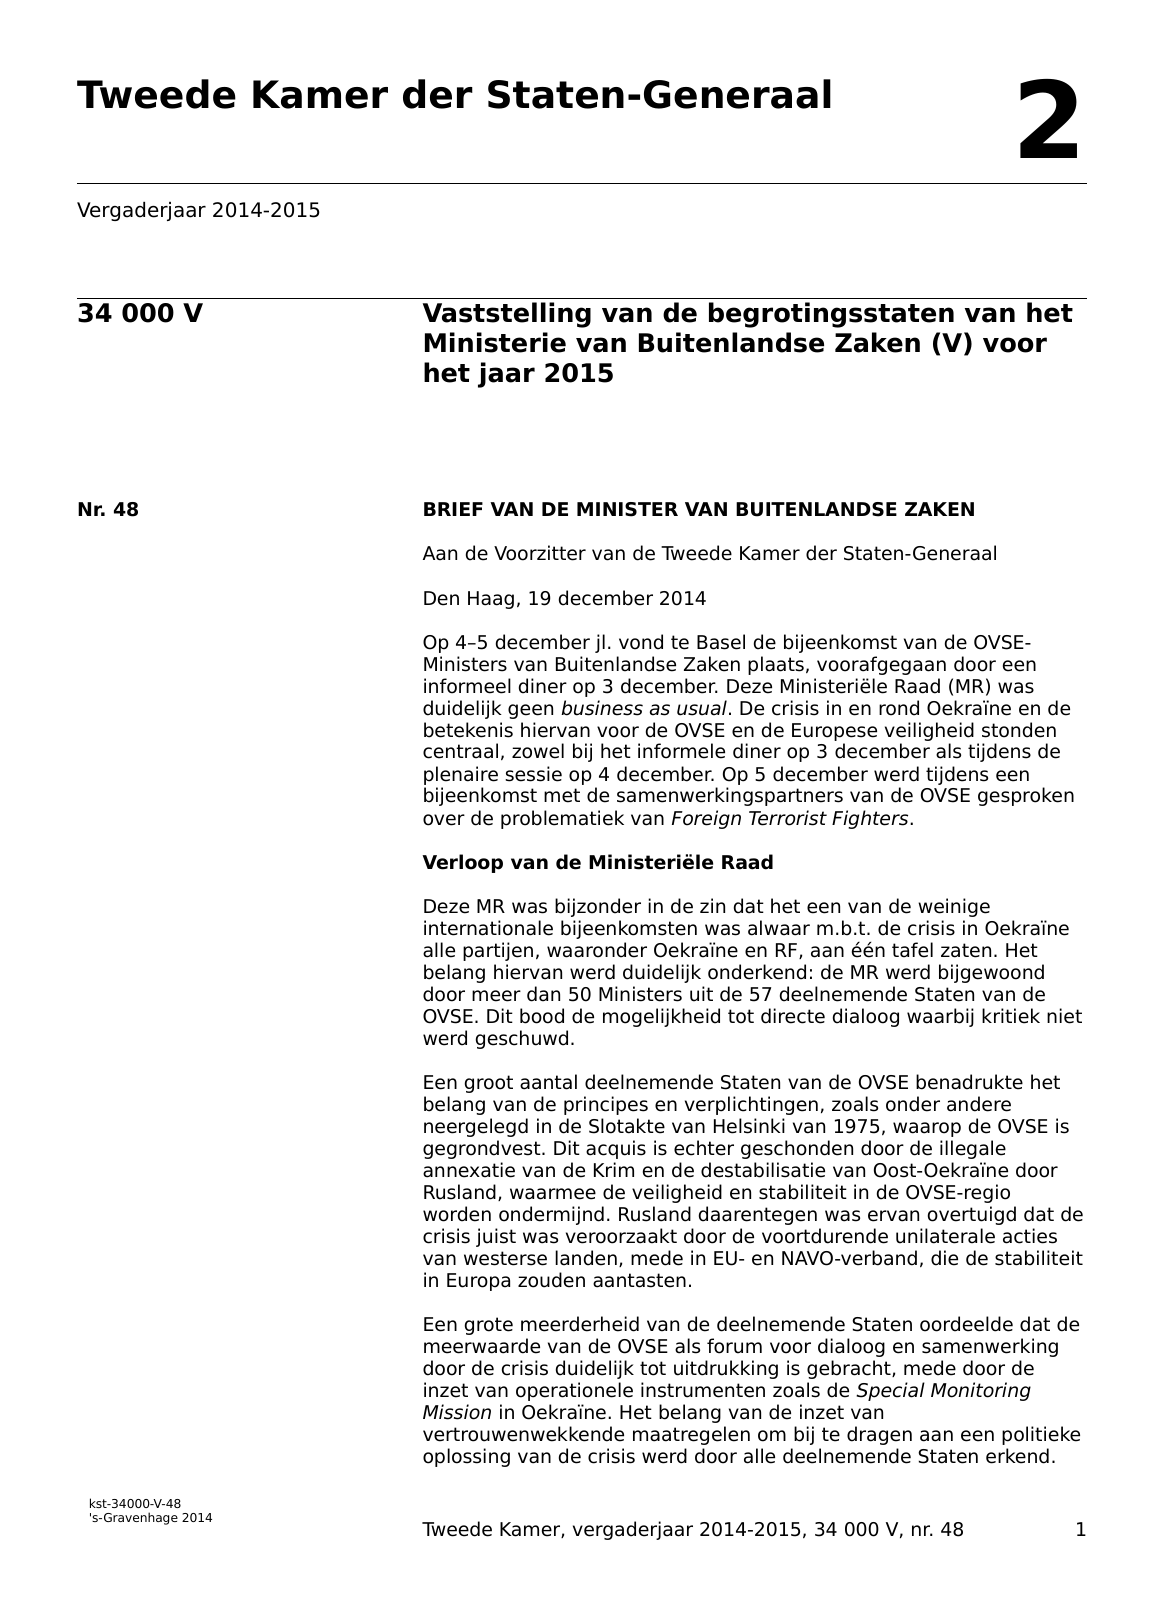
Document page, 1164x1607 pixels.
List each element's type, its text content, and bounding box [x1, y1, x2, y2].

table_header Tweede Kamer der Staten-Generaal [77, 59, 886, 183]
subtitle 34 000 V Vaststelling van de begrotingsstaten van het Ministerie van Buitenlandse Zaken (V) voor het jaar 2015 [77, 299, 1087, 388]
text Op 4–5 december jl. vond te Basel de bijeenkomst van de OVSE-Ministers van Buitenlandse Zaken plaats, voorafgegaan door een informeel diner op 3 december. Deze Ministeriële Raad (MR) was duidelijk geen business as usual. De crisis in en rond Oekraïne en de betekenis hiervan voor de OVSE en de Europese veiligheid stonden centraal, zowel bij het informele diner op 3 december als tijdens de plenaire sessie op 4 december. Op 5 december werd tijdens een bijeenkomst met de samenwerkingspartners van de OVSE gesproken over de problematiek van Foreign Terrorist Fighters. [422, 632, 1087, 829]
text kst-34000-V-48 [88, 1497, 323, 1511]
text Den Haag, 19 december 2014 [422, 587, 1087, 609]
text Een groot aantal deelnemende Staten van de OVSE benadrukte het belang van de principes en verplichtingen, zoals onder andere neergelegd in de Slotakte van Helsinki van 1975, waarop de OVSE is gegrondvest. Dit acquis is echter geschonden door de illegale annexatie van de Krim en de destabilisatie van Oost-Oekraïne door Rusland, waarmee de veiligheid en stabiliteit in de OVSE-regio worden ondermijnd. Rusland daarentegen was ervan overtuigd dat de crisis juist was veroorzaakt door de voortdurende unilaterale acties van westerse landen, mede in EU- en NAVO-verband, die de stabiliteit in Europa zouden aantasten. [422, 1072, 1087, 1292]
subtitle Verloop van de Ministeriële Raad [422, 852, 1087, 873]
table_cell Vergaderjaar 2014-2015 [77, 184, 1087, 298]
text Aan de Voorzitter van de Tweede Kamer der Staten-Generaal [422, 543, 1087, 565]
subtitle Nr. 48 BRIEF VAN DE MINISTER VAN BUITENLANDSE ZAKEN [77, 499, 1087, 521]
text Deze MR was bijzonder in de zin dat het een van de weinige internationale bijeenkomsten was alwaar m.b.t. de crisis in Oekraïne alle partijen, waaronder Oekraïne en RF, aan één tafel zaten. Het belang hiervan werd duidelijk onderkend: de MR werd bijgewoond door meer dan 50 Ministers uit de 57 deelnemende Staten van de OVSE. Dit bood de mogelijkheid tot directe dialoog waarbij kritiek niet werd geschuwd. [422, 896, 1087, 1049]
text Een grote meerderheid van de deelnemende Staten oordeelde dat de meerwaarde van de OVSE als forum voor dialoog en samenwerking door de crisis duidelijk tot uitdrukking is gebracht, mede door de inzet van operationele instrumenten zoals de Special Monitoring Mission in Oekraïne. Het belang van de inzet van vertrouwenwekkende maatregelen om bij te dragen aan een politieke oplossing van de crisis werd door alle deelnemende Staten erkend. [422, 1314, 1087, 1468]
table_header 2 [886, 59, 1087, 183]
text 's-Gravenhage 2014 [88, 1511, 323, 1525]
